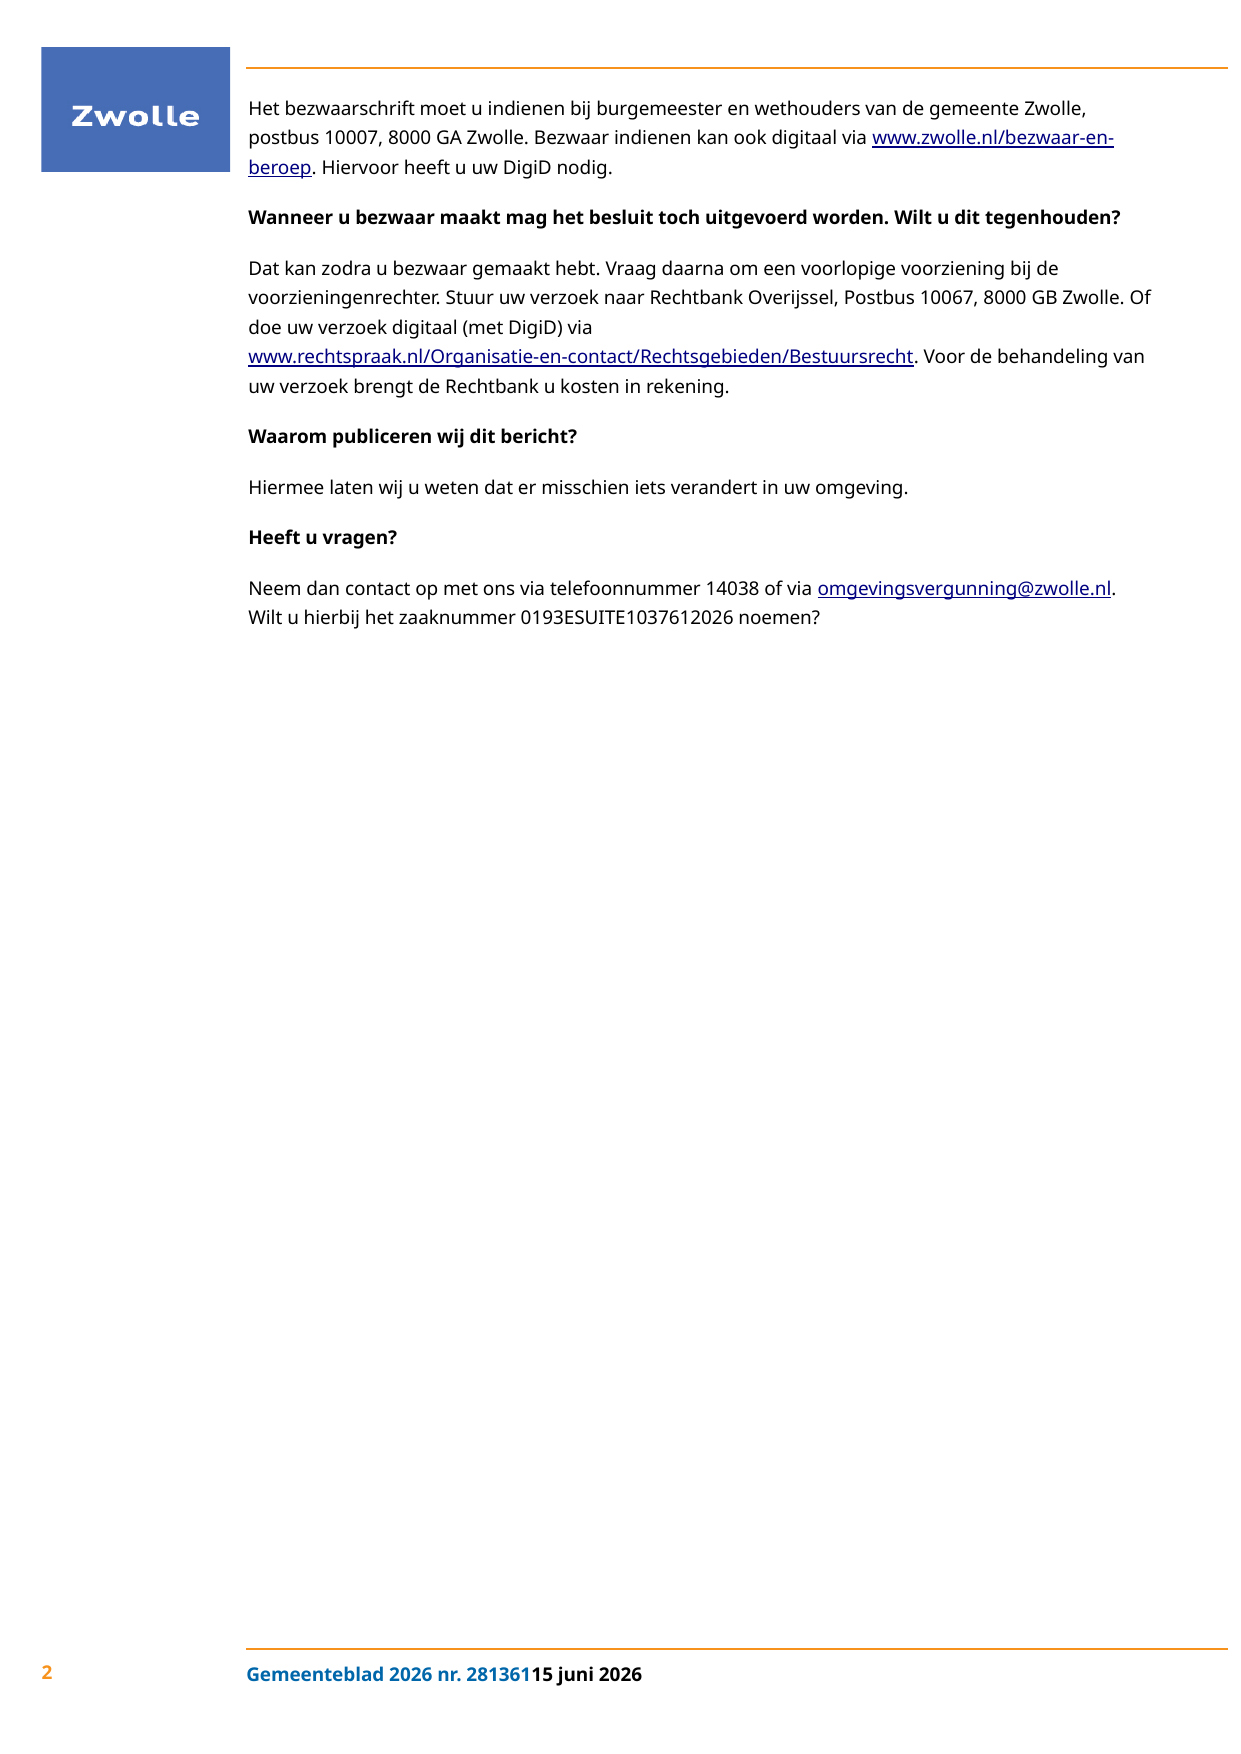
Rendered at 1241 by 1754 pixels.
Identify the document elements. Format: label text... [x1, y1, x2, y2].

text Het bezwaarschrift moet u indienen bij burgemeester en wethouders van de gemeente Zwolle, postbus 10007, 8000 GA Zwolle. Bezwaar indienen kan ook digitaal via www.zwolle.nl/bezwaar-en-beroep. Hiervoor heeft u uw DigiD nodig. [248, 95, 1152, 180]
text Neem dan contact op met ons via telefoonnummer 14038 of via omgevingsvergunning@zwolle.nl. Wilt u hierbij het zaaknummer 0193ESUITE1037612026 noemen? [248, 575, 1152, 630]
picture [41, 47, 231, 172]
text Hiermee laten wij u weten dat er misschien iets verandert in uw omgeving. [248, 474, 1152, 500]
text Heeft u vragen? [248, 524, 1152, 550]
text Dat kan zodra u bezwaar gemaakt hebt. Vraag daarna om een voorlopige voorziening bij de voorzieningenrechter. Stuur uw verzoek naar Rechtbank Overijssel, Postbus 10067, 8000 GB Zwolle. Of doe uw verzoek digitaal (met DigiD) via www.rechtspraak.nl/Organisatie-en-contact/Rechtsgebieden/Bestuursrecht. Voor de behandeling van uw verzoek brengt de Rechtbank u kosten in rekening. [248, 255, 1152, 399]
text Wanneer u bezwaar maakt mag het besluit toch uitgevoerd worden. Wilt u dit tegenhouden? [248, 204, 1152, 230]
text Waarom publiceren wij dit bericht? [248, 423, 1152, 449]
